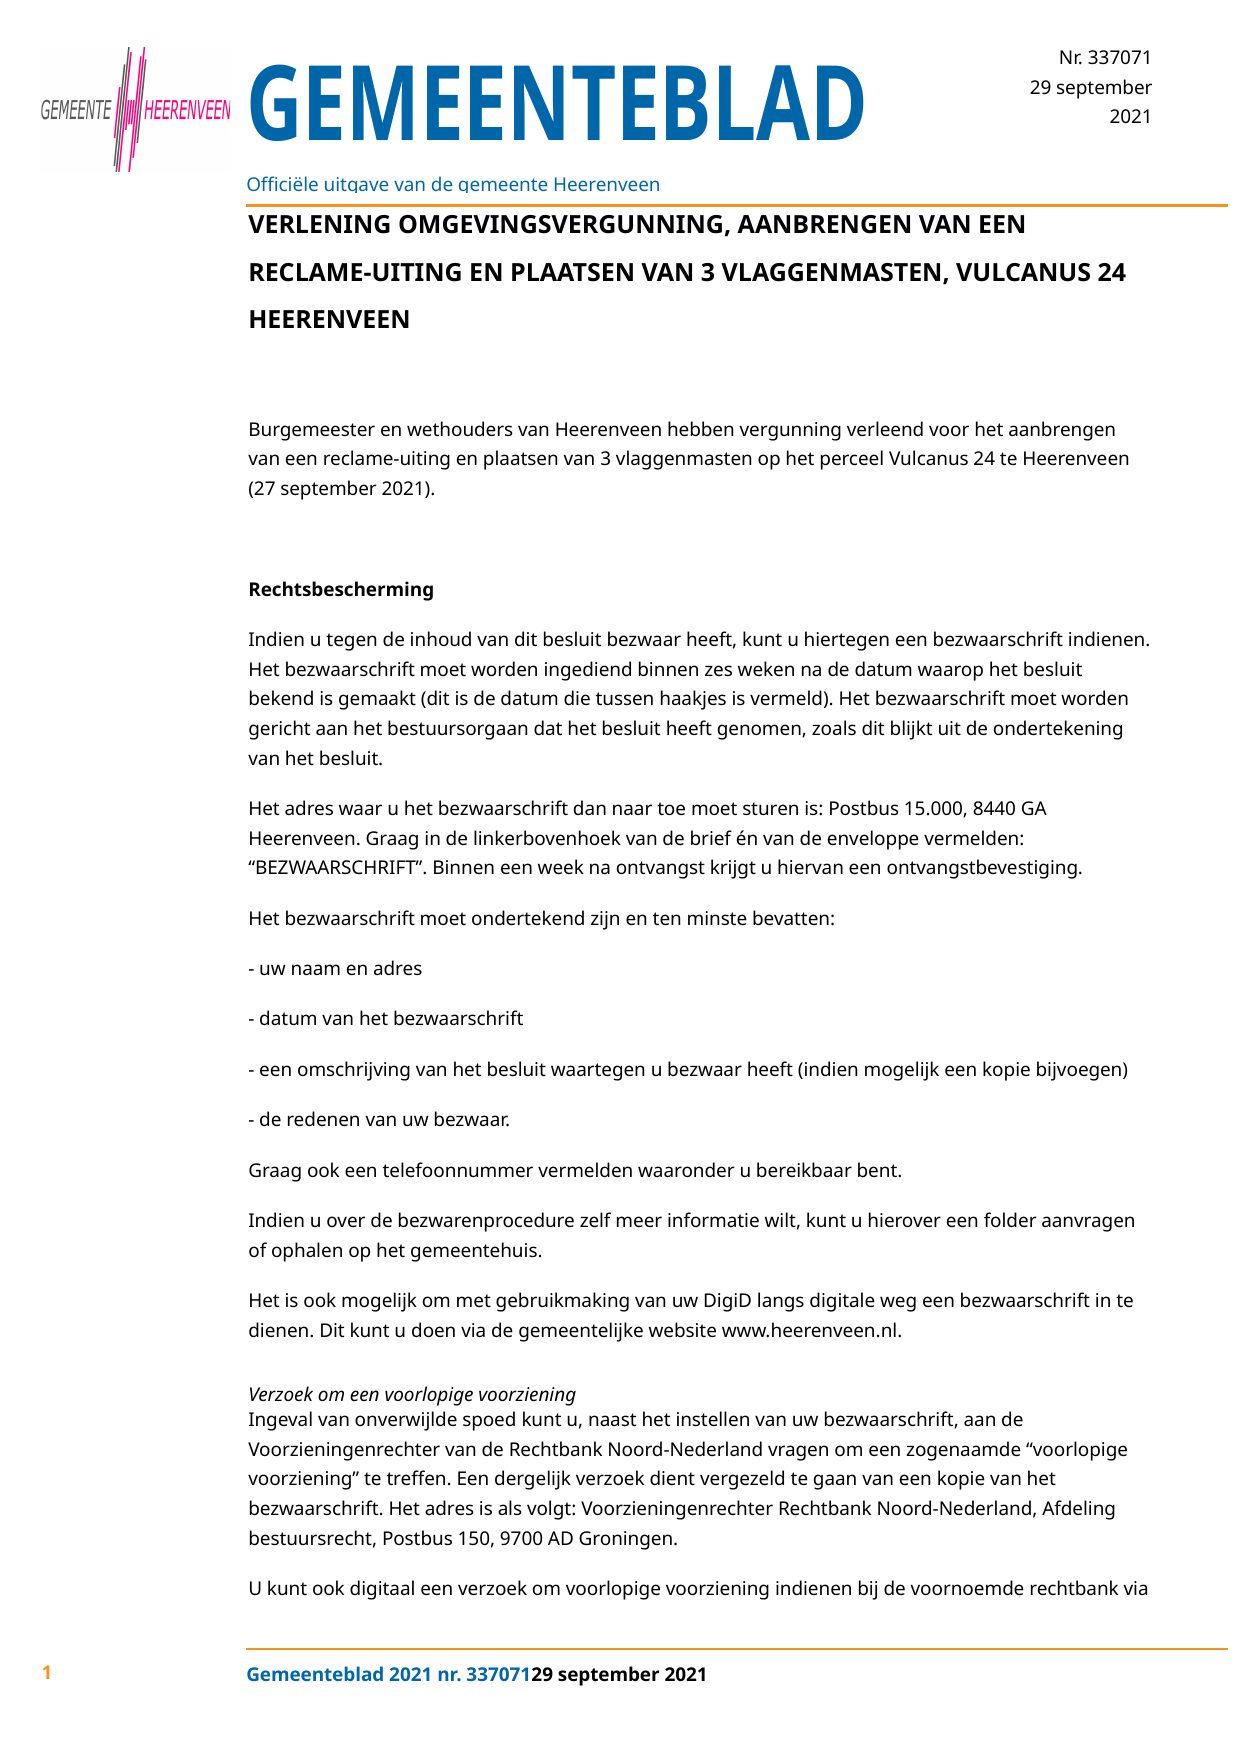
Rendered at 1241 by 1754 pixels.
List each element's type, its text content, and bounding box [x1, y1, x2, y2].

picture [41, 47, 231, 172]
text Burgemeester en wethouders van Heerenveen hebben vergunning verleend voor het aanbrengen van een reclame-uiting en plaatsen van 3 vlaggenmasten op het perceel Vulcanus 24 te Heerenveen (27 september 2021). [248, 416, 1152, 501]
text - datum van het bezwaarschrift [248, 1006, 1152, 1031]
text Rechtsbescherming [248, 576, 1152, 602]
text Graag ook een telefoonnummer vermelden waaronder u bereikbaar bent. [248, 1157, 1152, 1182]
text - de redenen van uw bezwaar. [248, 1106, 1152, 1132]
text Indien u tegen de inhoud van dit besluit bezwaar heeft, kunt u hiertegen een bezwaarschrift indienen. Het bezwaarschrift moet worden ingediend binnen zes weken na de datum waarop het besluit bekend is gemaakt (dit is de datum die tussen haakjes is vermeld). Het bezwaarschrift moet worden gericht aan het bestuursorgaan dat het besluit heeft genomen, zoals dit blijkt uit de ondertekening van het besluit. [248, 626, 1152, 770]
text - uw naam en adres [248, 955, 1152, 981]
text VERLENING OMGEVINGSVERGUNNING, AANBRENGEN VAN EEN RECLAME-UITING EN PLAATSEN VAN 3 VLAGGENMASTEN, VULCANUS 24 HEERENVEEN [248, 207, 1152, 336]
text Het adres waar u het bezwaarschrift dan naar toe moet sturen is: Postbus 15.000, 8440 GA Heerenveen. Graag in de linkerbovenhoek van de brief én van de enveloppe vermelden: “BEZWAARSCHRIFT”. Binnen een week na ontvangst krijgt u hiervan een ontvangstbevestiging. [248, 795, 1152, 880]
text Het bezwaarschrift moet ondertekend zijn en ten minste bevatten: [248, 905, 1152, 930]
text Ingeval van onverwijlde spoed kunt u, naast het instellen van uw bezwaarschrift, aan de Voorzieningenrechter van de Rechtbank Noord-Nederland vragen om een zogenaamde “voorlopige voorziening” te treffen. Een dergelijk verzoek dient vergezeld te gaan van een kopie van het bezwaarschrift. Het adres is als volgt: Voorzieningenrechter Rechtbank Noord-Nederland, Afdeling bestuursrecht, Postbus 150, 9700 AD Groningen. [248, 1406, 1152, 1551]
text Indien u over de bezwarenprocedure zelf meer informatie wilt, kunt u hierover een folder aanvragen of ophalen op het gemeentehuis. [248, 1207, 1152, 1262]
text Verzoek om een voorlopige voorziening [248, 1381, 1152, 1406]
text Het is ook mogelijk om met gebruikmaking van uw DigiD langs digitale weg een bezwaarschrift in te dienen. Dit kunt u doen via de gemeentelijke website www.heerenveen.nl. [248, 1287, 1152, 1342]
text - een omschrijving van het besluit waartegen u bezwaar heeft (indien mogelijk een kopie bijvoegen) [248, 1056, 1152, 1082]
text U kunt ook digitaal een verzoek om voorlopige voorziening indienen bij de voornoemde rechtbank via [248, 1575, 1152, 1601]
